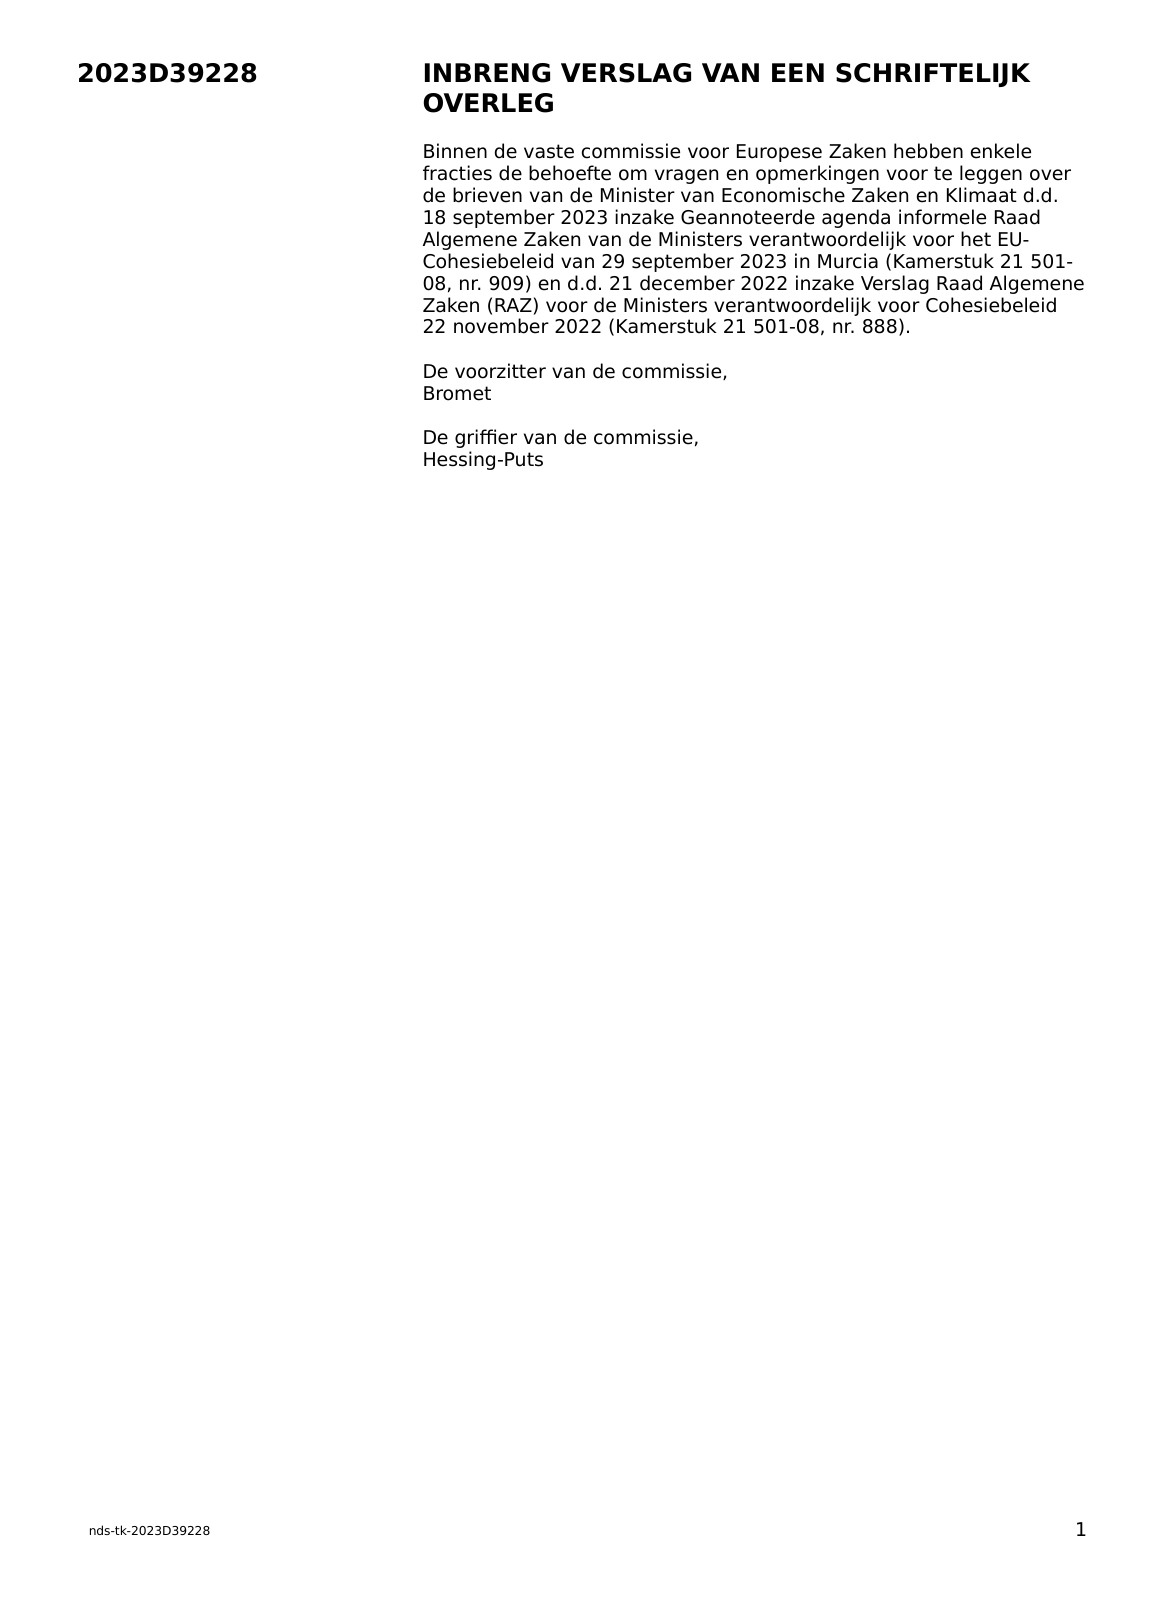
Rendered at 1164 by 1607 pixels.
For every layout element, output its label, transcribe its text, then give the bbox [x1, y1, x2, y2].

text 2023D39228 INBRENG VERSLAG VAN EEN SCHRIFTELIJK OVERLEG [77, 59, 1087, 118]
text De voorzitter van de commissie, [422, 361, 1087, 383]
text Binnen de vaste commissie voor Europese Zaken hebben enkele fracties de behoefte om vragen en opmerkingen voor te leggen over de brieven van de Minister van Economische Zaken en Klimaat d.d. 18 september 2023 inzake Geannoteerde agenda informele Raad Algemene Zaken van de Ministers verantwoordelijk voor het EU-Cohesiebeleid van 29 september 2023 in Murcia (Kamerstuk 21 501-08, nr. 909) en d.d. 21 december 2022 inzake Verslag Raad Algemene Zaken (RAZ) voor de Ministers verantwoordelijk voor Cohesiebeleid 22 november 2022 (Kamerstuk 21 501-08, nr. 888). [422, 141, 1087, 338]
text nds-tk-2023D39228 [88, 1524, 323, 1538]
text Bromet [422, 383, 1087, 404]
text De griffier van de commissie, [422, 427, 1087, 449]
text Hessing-Puts [422, 449, 1087, 471]
